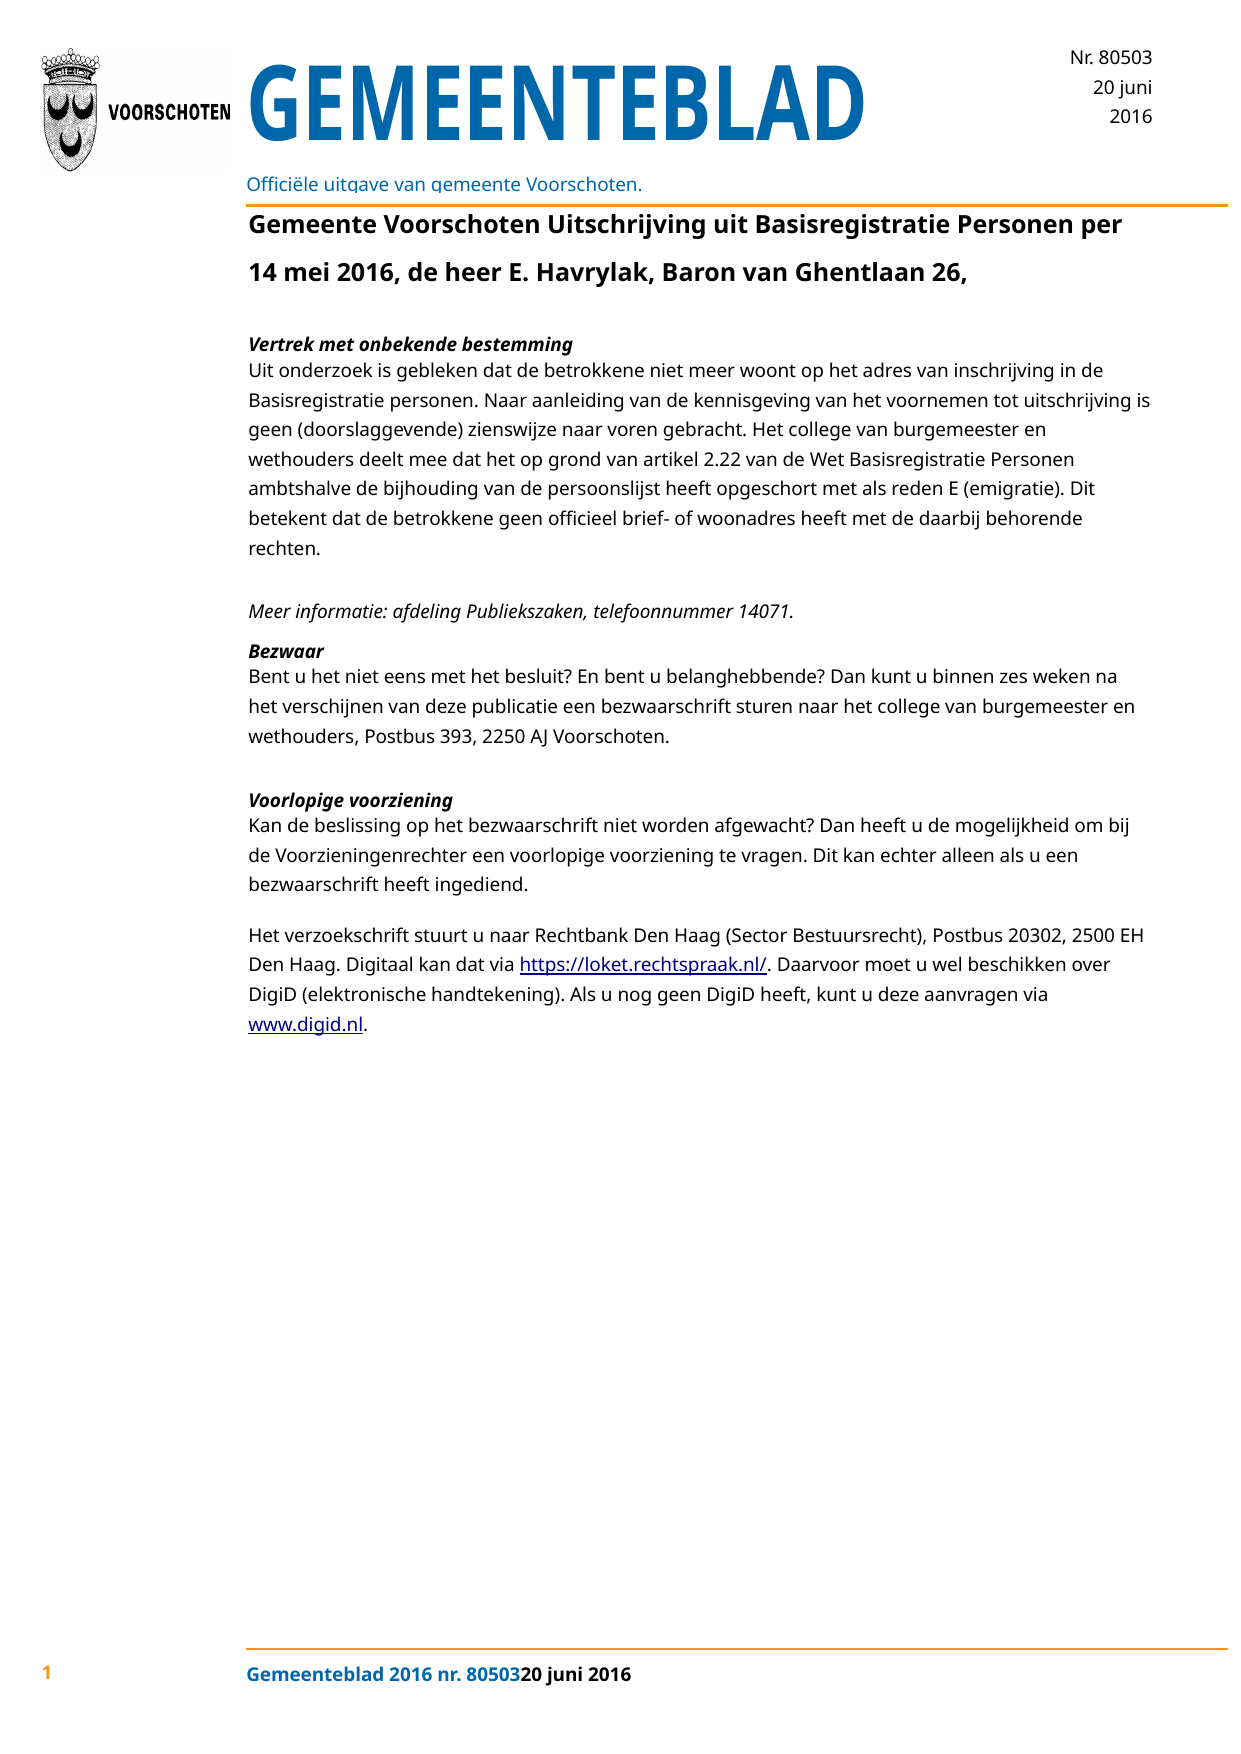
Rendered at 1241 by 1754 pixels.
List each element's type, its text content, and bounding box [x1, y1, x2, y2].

picture [41, 47, 231, 172]
text Voorlopige voorziening [248, 787, 1152, 812]
text Gemeente Voorschoten Uitschrijving uit Basisregistratie Personen per 14 mei 2016, de heer E. Havrylak, Baron van Ghentlaan 26, [248, 207, 1152, 288]
text Het verzoekschrift stuurt u naar Rechtbank Den Haag (Sector Bestuursrecht), Postbus 20302, 2500 EH Den Haag. Digitaal kan dat via https://loket.rechtspraak.nl/. Daarvoor moet u wel beschikken over DigiD (elektronische handtekening). Als u nog geen DigiD heeft, kunt u deze aanvragen via www.digid.nl. [248, 922, 1152, 1037]
text Bent u het niet eens met het besluit? En bent u belanghebbende? Dan kunt u binnen zes weken na het verschijnen van deze publicatie een bezwaarschrift sturen naar het college van burgemeester en wethouders, Postbus 393, 2250 AJ Voorschoten. [248, 664, 1152, 748]
text Bezwaar [248, 638, 1152, 664]
text Meer informatie: afdeling Publiekszaken, telefoonnummer 14071. [248, 599, 1152, 624]
text Vertrek met onbekende bestemming [248, 331, 1152, 357]
text Uit onderzoek is gebleken dat de betrokkene niet meer woont op het adres van inschrijving in de Basisregistratie personen. Naar aanleiding van de kennisgeving van het voornemen tot uitschrijving is geen (doorslaggevende) zienswijze naar voren gebracht. Het college van burgemeester en wethouders deelt mee dat het op grond van artikel 2.22 van de Wet Basisregistratie Personen ambtshalve de bijhouding van de persoonslijst heeft opgeschort met als reden E (emigratie). Dit betekent dat de betrokkene geen officieel brief- of woonadres heeft met de daarbij behorende rechten. [248, 357, 1152, 560]
text Kan de beslissing op het bezwaarschrift niet worden afgewacht? Dan heeft u de mogelijkheid om bij de Voorzieningenrechter een voorlopige voorziening te vragen. Dit kan echter alleen als u een bezwaarschrift heeft ingediend. [248, 812, 1152, 897]
